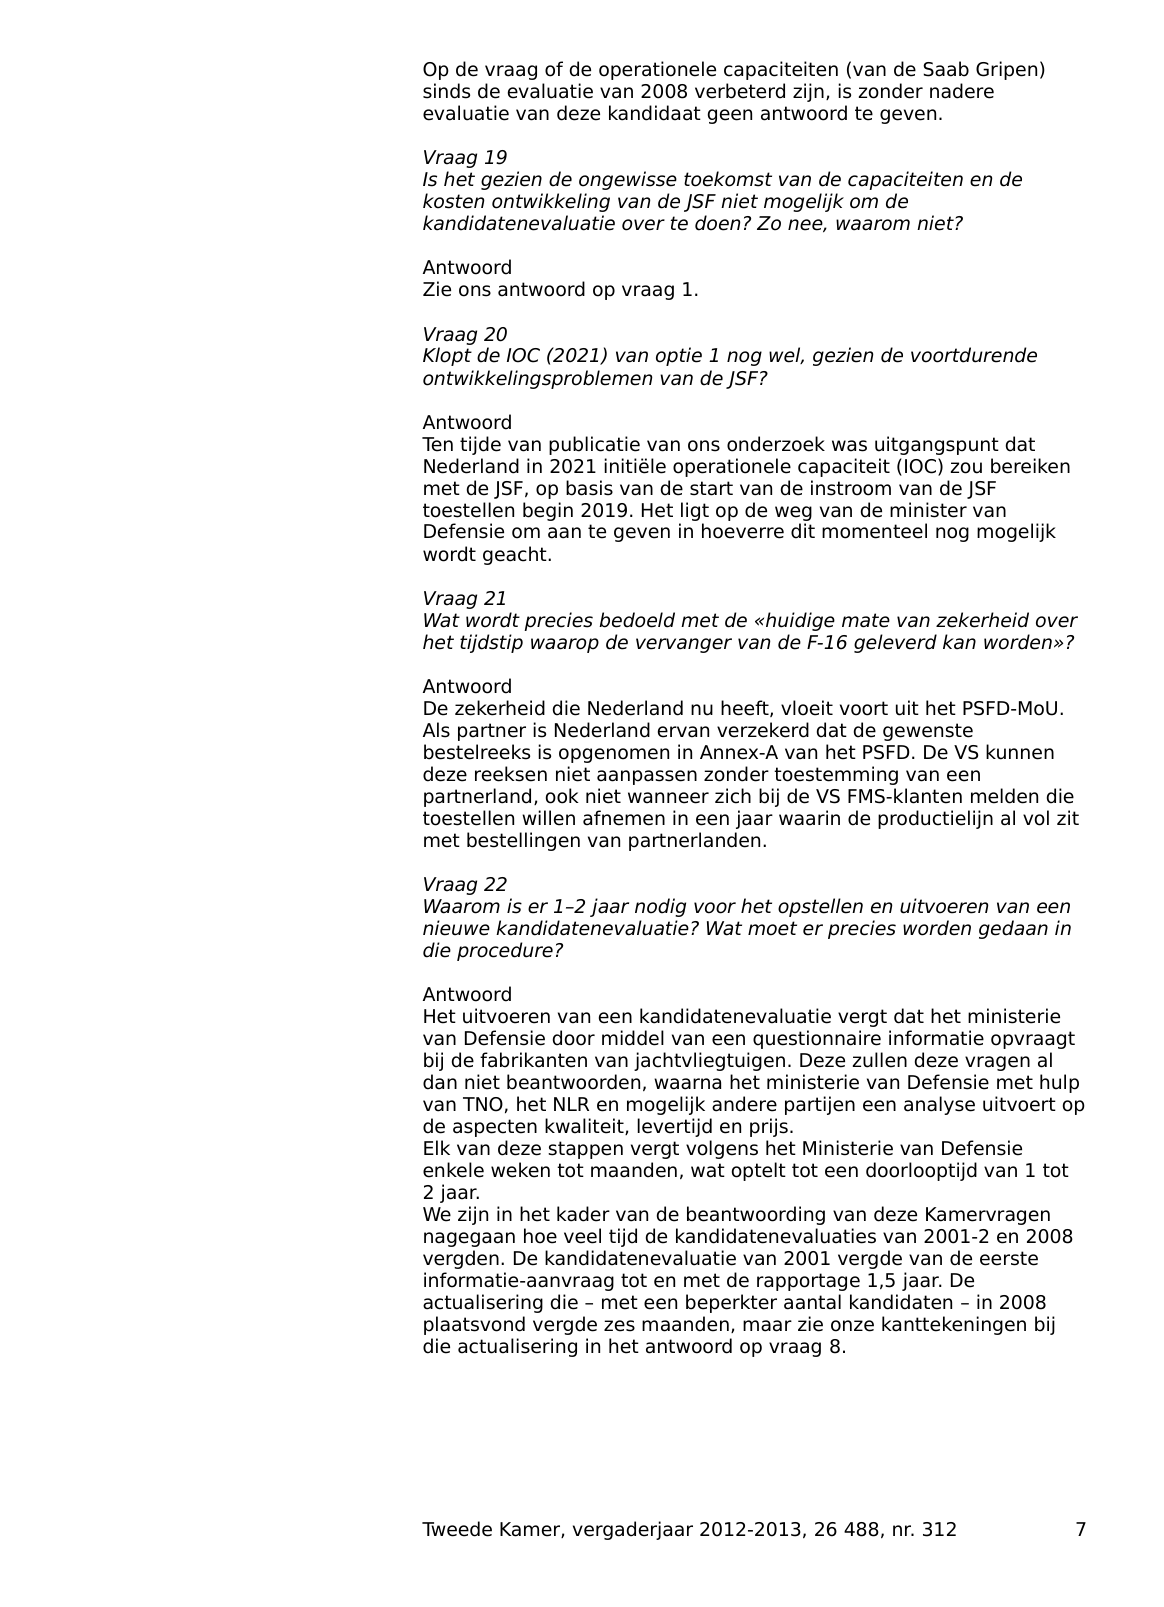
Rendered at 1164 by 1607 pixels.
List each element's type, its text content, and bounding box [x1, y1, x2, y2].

text Waarom is er 1–2 jaar nodig voor het opstellen en uitvoeren van een nieuwe kandidatenevaluatie? Wat moet er precies worden gedaan in die procedure? [422, 896, 1087, 962]
text Elk van deze stappen vergt volgens het Ministerie van Defensie enkele weken tot maanden, wat optelt tot een doorlooptijd van 1 tot 2 jaar. [422, 1138, 1087, 1204]
text Klopt de IOC (2021) van optie 1 nog wel, gezien de voortdurende ontwikkelingsproblemen van de JSF? [422, 345, 1087, 389]
text Vraag 19 [422, 147, 1087, 169]
text Vraag 21 [422, 588, 1087, 609]
text Zie ons antwoord op vraag 1. [422, 279, 1087, 301]
text Op de vraag of de operationele capaciteiten (van de Saab Gripen) sinds de evaluatie van 2008 verbeterd zijn, is zonder nadere evaluatie van deze kandidaat geen antwoord te geven. [422, 59, 1087, 125]
text Antwoord [422, 412, 1087, 433]
text Is het gezien de ongewisse toekomst van de capaciteiten en de kosten ontwikkeling van de JSF niet mogelijk om de kandidatenevaluatie over te doen? Zo nee, waarom niet? [422, 169, 1087, 235]
text We zijn in het kader van de beantwoording van deze Kamervragen nagegaan hoe veel tijd de kandidatenevaluaties van 2001-2 en 2008 vergden. De kandidatenevaluatie van 2001 vergde van de eerste informatie-aanvraag tot en met de rapportage 1,5 jaar. De actualisering die – met een beperkter aantal kandidaten – in 2008 plaatsvond vergde zes maanden, maar zie onze kanttekeningen bij die actualisering in het antwoord op vraag 8. [422, 1204, 1087, 1357]
text Antwoord [422, 676, 1087, 698]
text Antwoord [422, 257, 1087, 279]
text Vraag 20 [422, 323, 1087, 345]
text Ten tijde van publicatie van ons onderzoek was uitgangspunt dat Nederland in 2021 initiële operationele capaciteit (IOC) zou bereiken met de JSF, op basis van de start van de instroom van de JSF toestellen begin 2019. Het ligt op de weg van de minister van Defensie om aan te geven in hoeverre dit momenteel nog mogelijk wordt geacht. [422, 433, 1087, 565]
text Wat wordt precies bedoeld met de «huidige mate van zekerheid over het tijdstip waarop de vervanger van de F-16 geleverd kan worden»? [422, 609, 1087, 653]
text Vraag 22 [422, 874, 1087, 896]
text Antwoord [422, 984, 1087, 1006]
text De zekerheid die Nederland nu heeft, vloeit voort uit het PSFD-MoU. Als partner is Nederland ervan verzekerd dat de gewenste bestelreeks is opgenomen in Annex-A van het PSFD. De VS kunnen deze reeksen niet aanpassen zonder toestemming van een partnerland, ook niet wanneer zich bij de VS FMS-klanten melden die toestellen willen afnemen in een jaar waarin de productielijn al vol zit met bestellingen van partnerlanden. [422, 698, 1087, 852]
text Het uitvoeren van een kandidatenevaluatie vergt dat het ministerie van Defensie door middel van een questionnaire informatie opvraagt bij de fabrikanten van jachtvliegtuigen. Deze zullen deze vragen al dan niet beantwoorden, waarna het ministerie van Defensie met hulp van TNO, het NLR en mogelijk andere partijen een analyse uitvoert op de aspecten kwaliteit, levertijd en prijs. [422, 1006, 1087, 1138]
